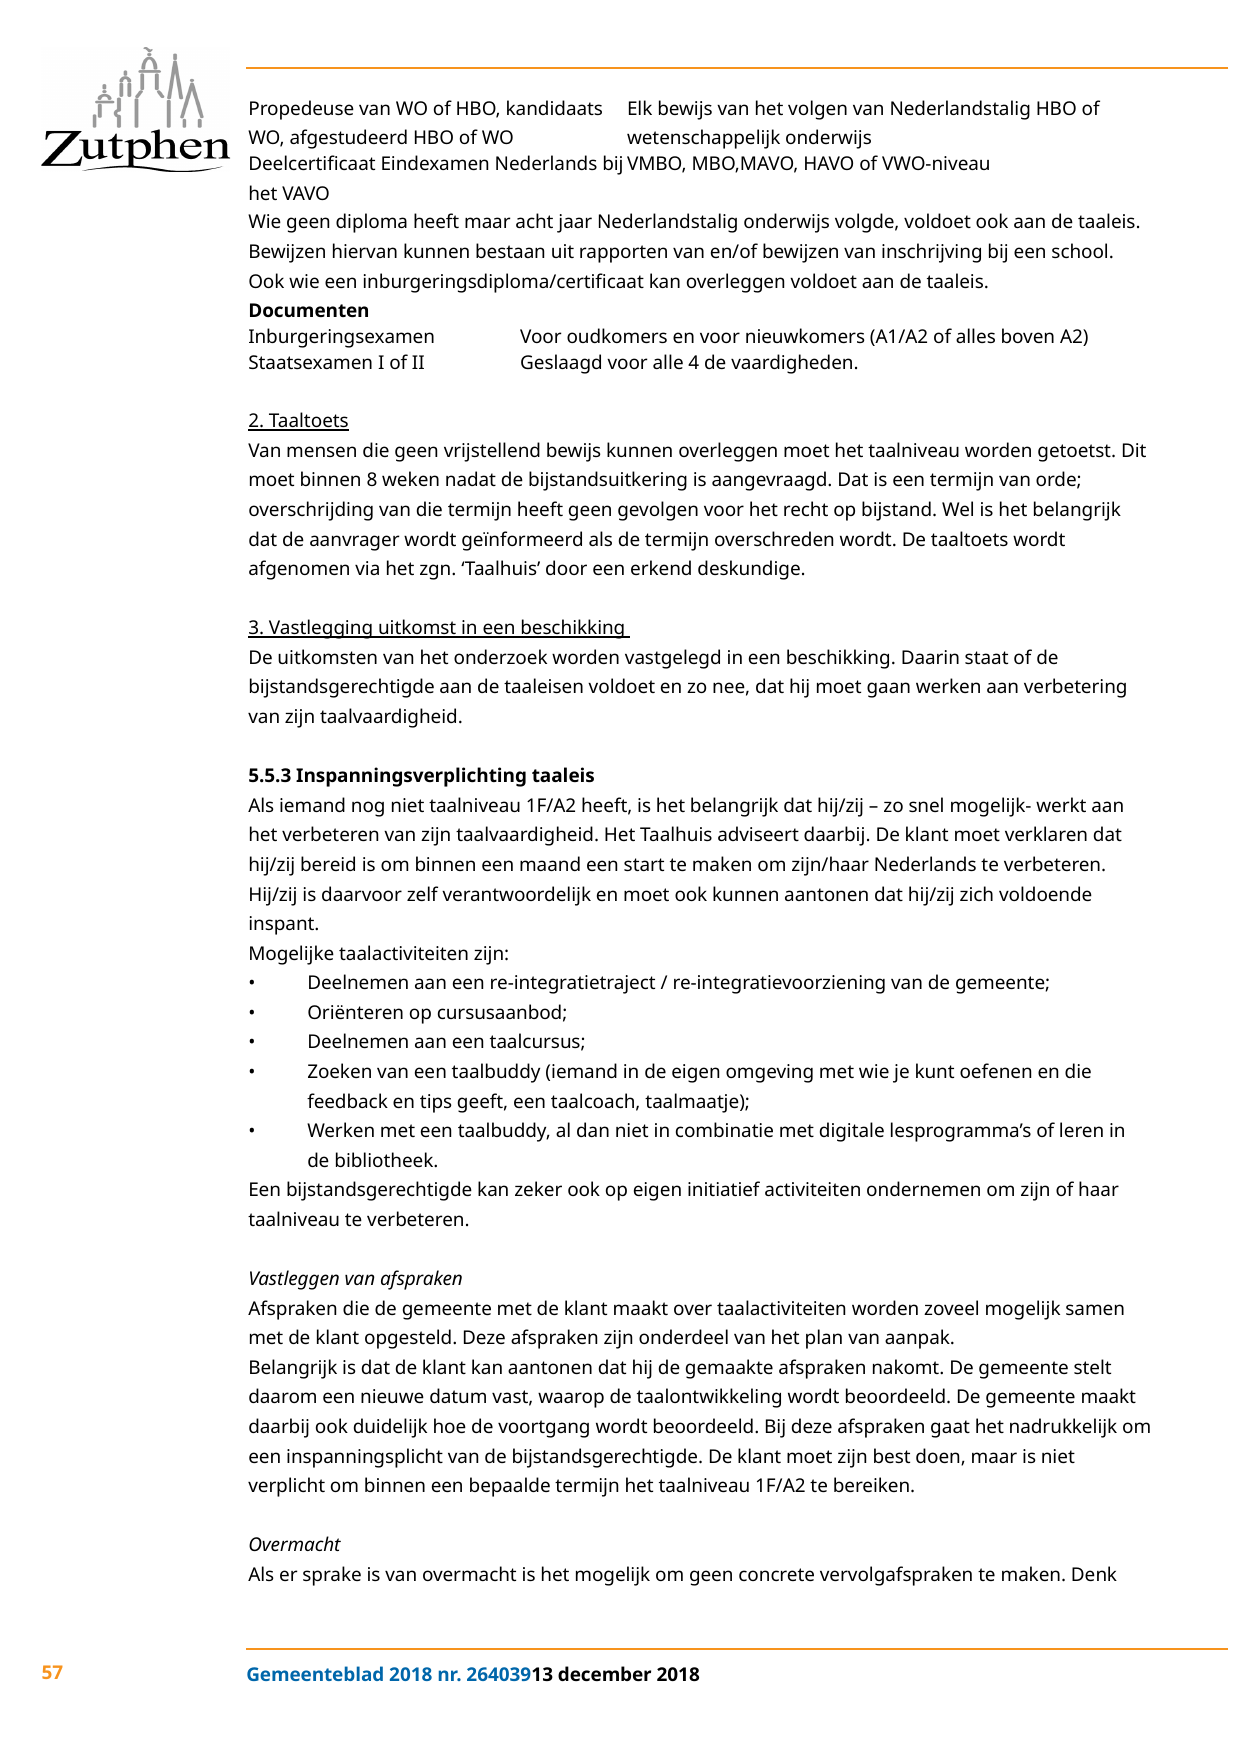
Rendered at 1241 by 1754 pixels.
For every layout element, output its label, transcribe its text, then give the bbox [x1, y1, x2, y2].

table_cell Voor oudkomers en voor nieuwkomers (A1/A2 of alles boven A2) [520, 323, 1152, 349]
table_cell Propedeuse van WO of HBO, kandidaats WO, afgestudeerd HBO of WO [248, 95, 627, 150]
text Als iemand nog niet taalniveau 1F/A2 heeft, is het belangrijk dat hij/zij – zo snel mogelijk- werkt aan het verbeteren van zijn taalvaardigheid. Het Taalhuis adviseert daarbij. De klant moet verklaren dat hij/zij bereid is om binnen een maand een start te maken om zijn/haar Nederlands te verbeteren. Hij/zij is daarvoor zelf verantwoordelijk en moet ook kunnen aantonen dat hij/zij zich voldoende inspant. [248, 792, 1152, 936]
picture [41, 47, 231, 172]
table_cell Geslaagd voor alle 4 de vaardigheden. [520, 349, 1152, 375]
table_cell VMBO, MBO,MAVO, HAVO of VWO-niveau [627, 150, 1152, 205]
text Als er sprake is van overmacht is het mogelijk om geen concrete vervolgafspraken te maken. Denk [248, 1561, 1152, 1587]
text Een bijstandsgerechtigde kan zeker ook op eigen initiatief activiteiten ondernemen om zijn of haar taalniveau te verbeteren. [248, 1177, 1152, 1232]
list Werken met een taalbuddy, al dan niet in combinatie met digitale lesprogramma’s of leren in de bibliotheek. [248, 1117, 1152, 1173]
list Zoeken van een taalbuddy (iemand in de eigen omgeving met wie je kunt oefenen en die feedback en tips geeft, een taalcoach, taalmaatje); [248, 1058, 1152, 1114]
text Ook wie een inburgeringsdiploma/certificaat kan overleggen voldoet aan de taaleis. [248, 268, 1152, 293]
table_cell Inburgeringsexamen [248, 323, 520, 349]
text 5.5.3 Inspanningsverplichting taaleis [248, 762, 1152, 788]
text Afspraken die de gemeente met de klant maakt over taalactiviteiten worden zoveel mogelijk samen met de klant opgesteld. Deze afspraken zijn onderdeel van het plan van aanpak. [248, 1295, 1152, 1350]
table_header [520, 298, 1152, 323]
text Mogelijke taalactiviteiten zijn: [248, 940, 1152, 966]
list Deelnemen aan een taalcursus; [248, 1029, 1152, 1054]
text De uitkomsten van het onderzoek worden vastgelegd in een beschikking. Daarin staat of de bijstandsgerechtigde aan de taaleisen voldoet en zo nee, dat hij moet gaan werken aan verbetering van zijn taalvaardigheid. [248, 644, 1152, 729]
text Van mensen die geen vrijstellend bewijs kunnen overleggen moet het taalniveau worden getoetst. Dit moet binnen 8 weken nadat de bijstandsuitkering is aangevraagd. Dat is een termijn van orde; overschrijding van die termijn heeft geen gevolgen voor het recht op bijstand. Wel is het belangrijk dat de aanvrager wordt geïnformeerd als de termijn overschreden wordt. De taaltoets wordt afgenomen via het zgn. ‘Taalhuis’ door een erkend deskundige. [248, 437, 1152, 581]
list Oriënteren op cursusaanbod; [248, 999, 1152, 1025]
list Deelnemen aan een re-integratietraject / re-integratievoorziening van de gemeente; [248, 969, 1152, 995]
table_header Documenten [248, 298, 520, 323]
text 2. Taaltoets [248, 407, 1152, 433]
table_cell Staatsexamen I of II [248, 349, 520, 375]
table_cell Elk bewijs van het volgen van Nederlandstalig HBO of wetenschappelijk onderwijs [627, 95, 1152, 150]
text Belangrijk is dat de klant kan aantonen dat hij de gemaakte afspraken nakomt. De gemeente stelt daarom een nieuwe datum vast, waarop de taalontwikkeling wordt beoordeeld. De gemeente maakt daarbij ook duidelijk hoe de voortgang wordt beoordeeld. Bij deze afspraken gaat het nadrukkelijk om een inspanningsplicht van de bijstandsgerechtigde. De klant moet zijn best doen, maar is niet verplicht om binnen een bepaalde termijn het taalniveau 1F/A2 te bereiken. [248, 1354, 1152, 1498]
text 3. Vastlegging uitkomst in een beschikking [248, 614, 1152, 640]
text Wie geen diploma heeft maar acht jaar Nederlandstalig onderwijs volgde, voldoet ook aan de taaleis. Bewijzen hiervan kunnen bestaan uit rapporten van en/of bewijzen van inschrijving bij een school. [248, 209, 1152, 264]
table_cell Deelcertificaat Eindexamen Nederlands bij het VAVO [248, 150, 627, 205]
text Vastleggen van afspraken [248, 1265, 1152, 1291]
text Overmacht [248, 1532, 1152, 1557]
